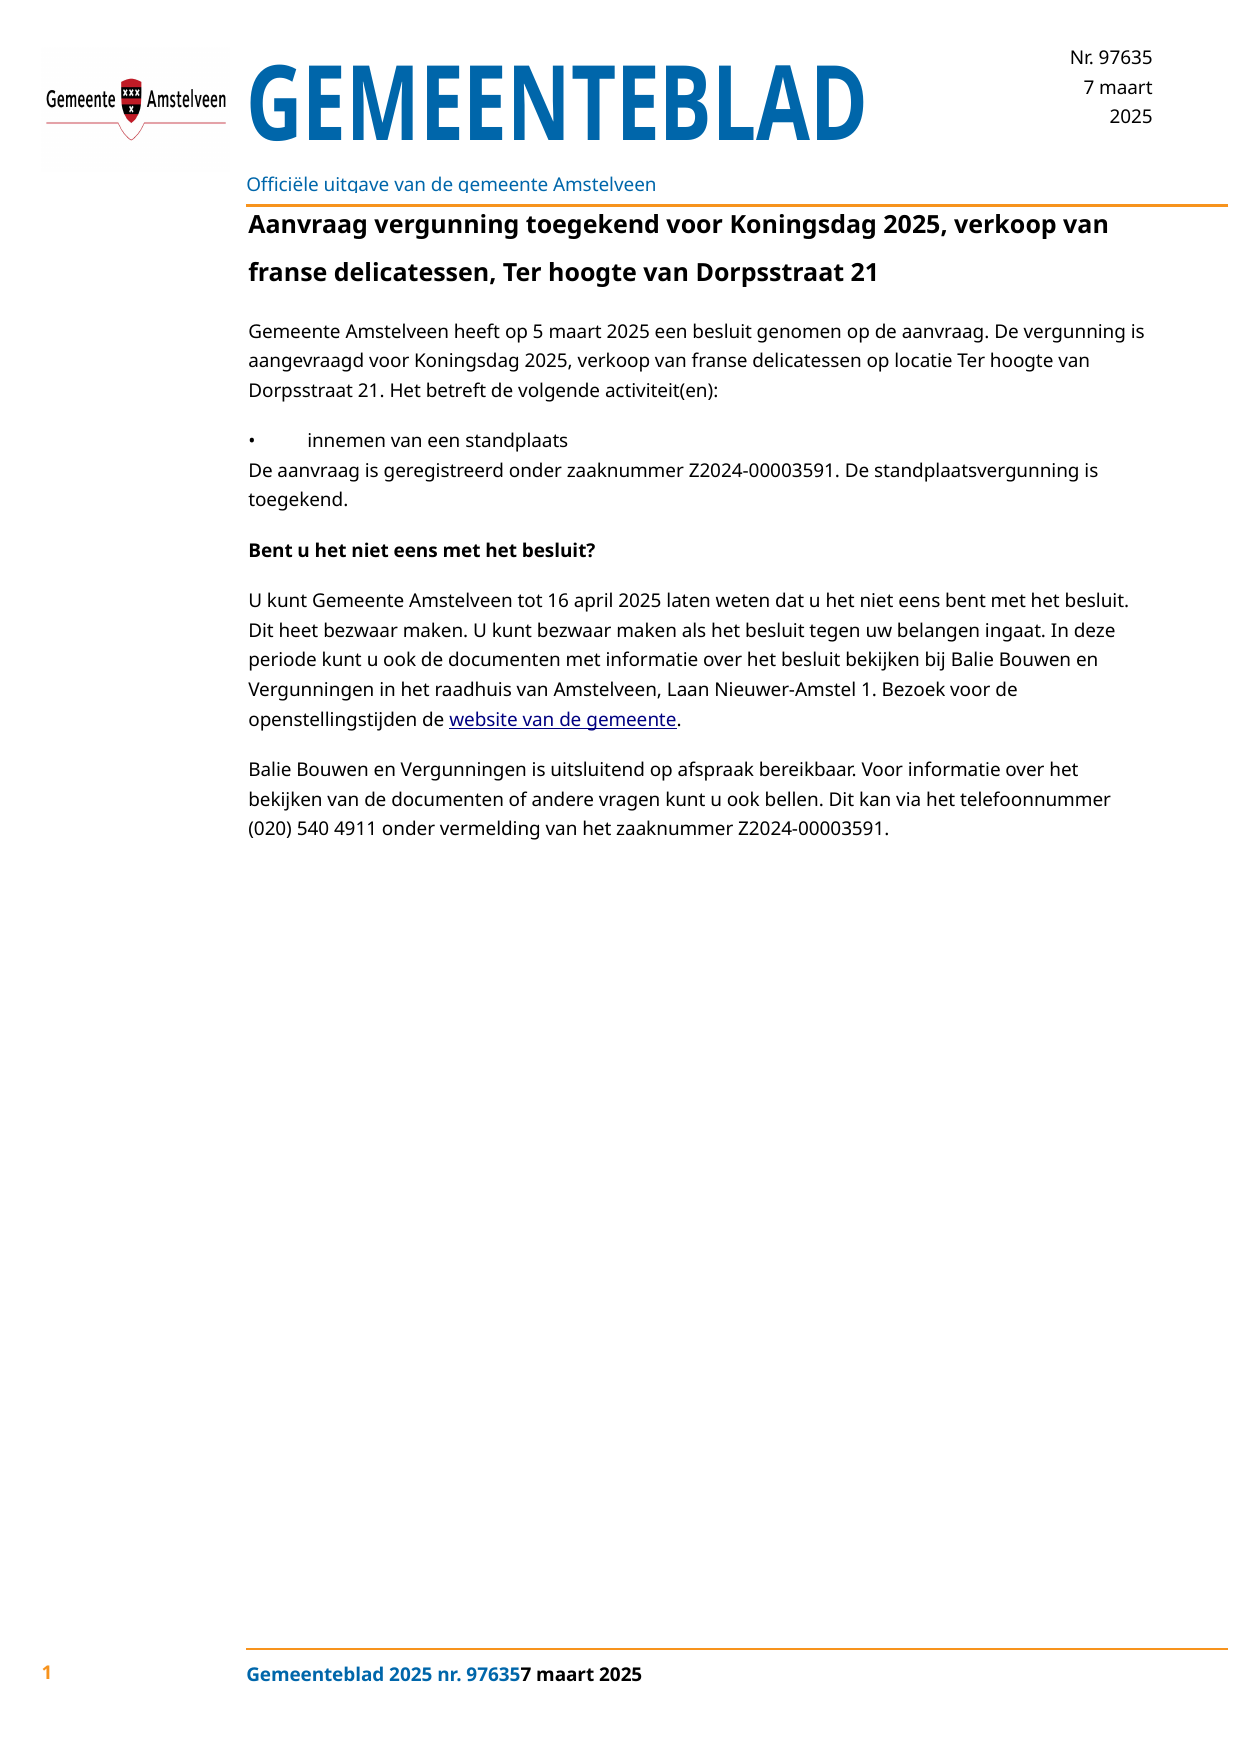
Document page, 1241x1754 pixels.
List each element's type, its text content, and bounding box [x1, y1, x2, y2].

picture [41, 47, 231, 172]
text Bent u het niet eens met het besluit? [248, 537, 1152, 563]
text De aanvraag is geregistreerd onder zaaknummer Z2024-00003591. De standplaatsvergunning is toegekend. [248, 457, 1152, 512]
text Gemeente Amstelveen heeft op 5 maart 2025 een besluit genomen op de aanvraag. De vergunning is aangevraagd voor Koningsdag 2025, verkoop van franse delicatessen op locatie Ter hoogte van Dorpsstraat 21. Het betreft de volgende activiteit(en): [248, 318, 1152, 403]
text U kunt Gemeente Amstelveen tot 16 april 2025 laten weten dat u het niet eens bent met het besluit. Dit heet bezwaar maken. U kunt bezwaar maken als het besluit tegen uw belangen ingaat. In deze periode kunt u ook de documenten met informatie over het besluit bekijken bij Balie Bouwen en Vergunningen in het raadhuis van Amstelveen, Laan Nieuwer-Amstel 1. Bezoek voor de openstellingstijden de website van de gemeente. [248, 587, 1152, 732]
list innemen van een standplaats [248, 427, 1152, 453]
text Balie Bouwen en Vergunningen is uitsluitend op afspraak bereikbaar. Voor informatie over het bekijken van de documenten of andere vragen kunt u ook bellen. Dit kan via het telefoonnummer (020) 540 4911 onder vermelding van het zaaknummer Z2024-00003591. [248, 756, 1152, 841]
text Aanvraag vergunning toegekend voor Koningsdag 2025, verkoop van franse delicatessen, Ter hoogte van Dorpsstraat 21 [248, 207, 1152, 288]
